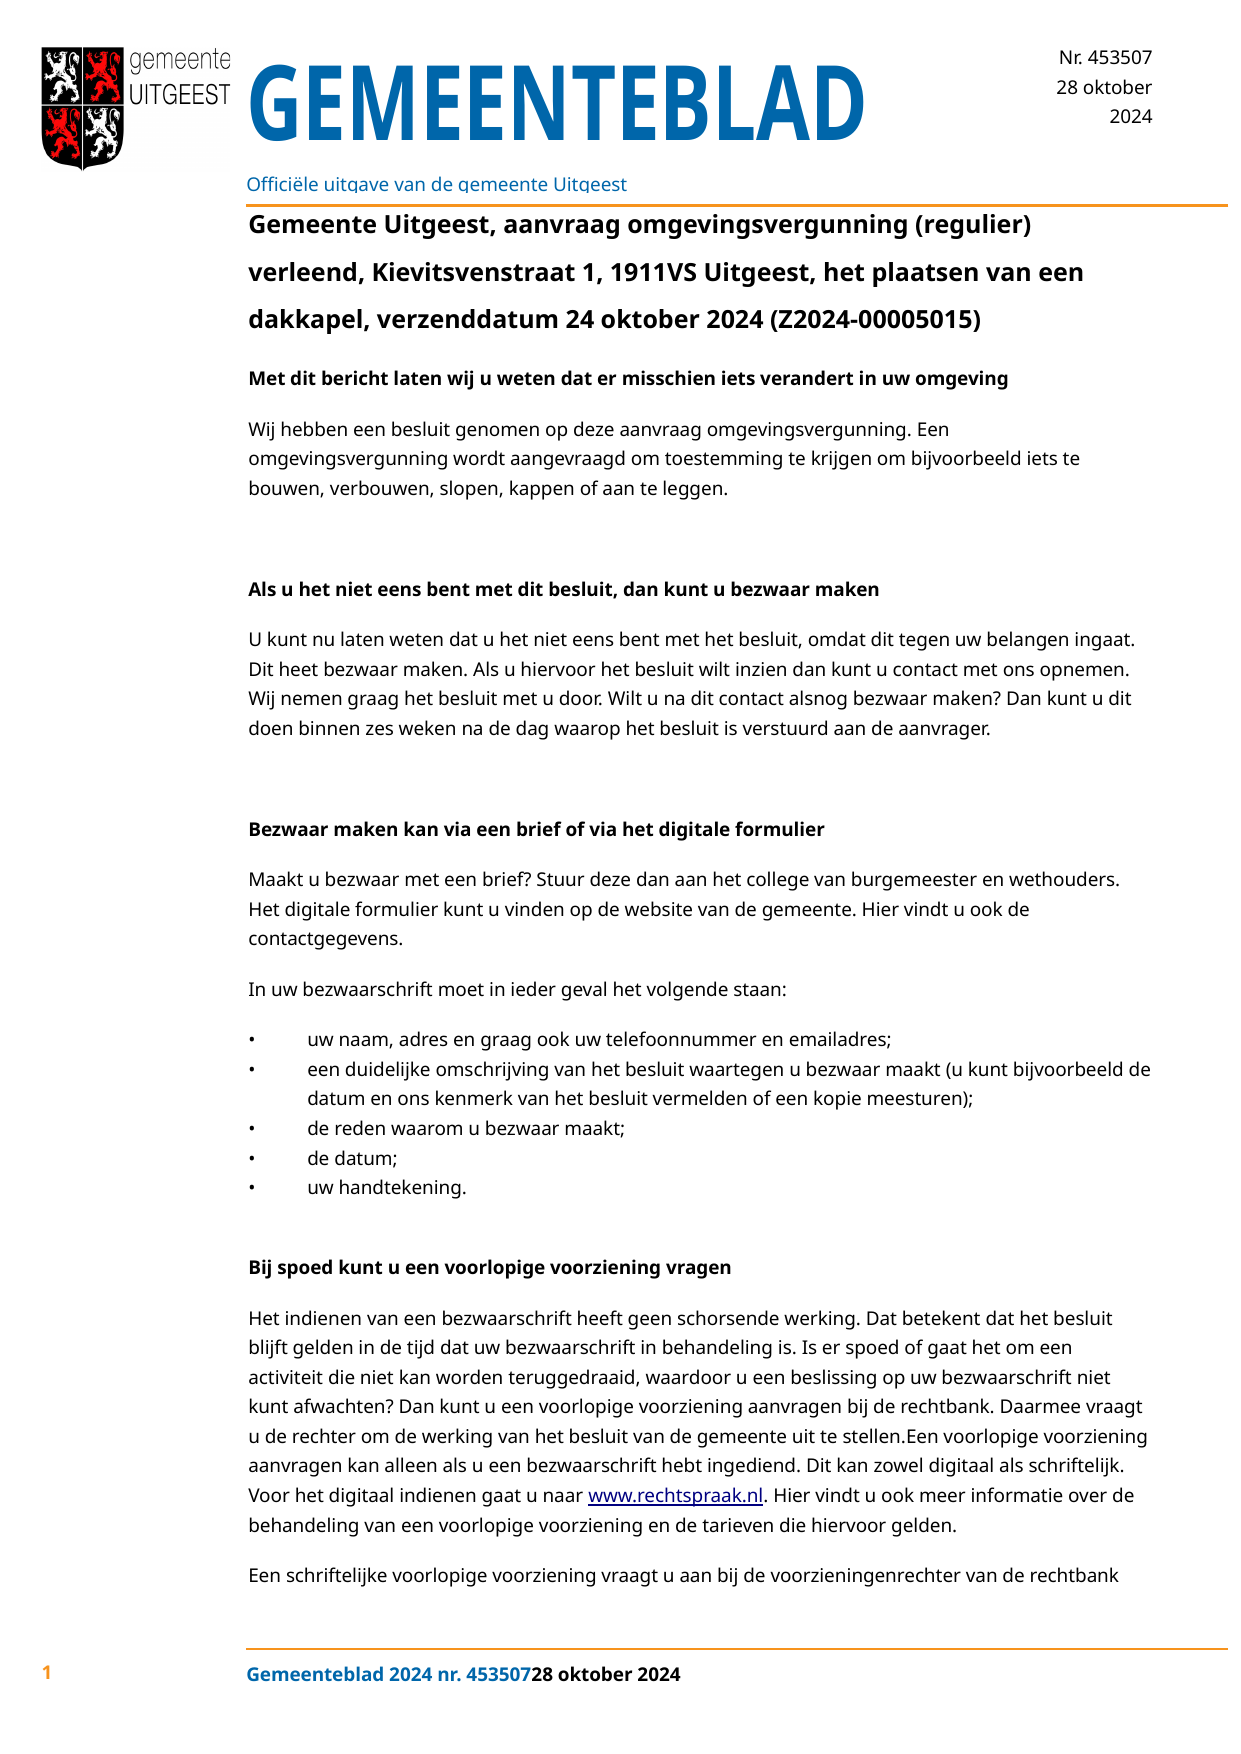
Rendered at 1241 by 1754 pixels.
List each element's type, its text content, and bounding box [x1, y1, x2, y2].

text In uw bezwaarschrift moet in ieder geval het volgende staan: [248, 976, 1152, 1002]
text Als u het niet eens bent met dit besluit, dan kunt u bezwaar maken [248, 576, 1152, 602]
text Bezwaar maken kan via een brief of via het digitale formulier [248, 816, 1152, 842]
text Het indienen van een bezwaarschrift heeft geen schorsende werking. Dat betekent dat het besluit blijft gelden in de tijd dat uw bezwaarschrift in behandeling is. Is er spoed of gaat het om een activiteit die niet kan worden teruggedraaid, waardoor u een beslissing op uw bezwaarschrift niet kunt afwachten? Dan kunt u een voorlopige voorziening aanvragen bij de rechtbank. Daarmee vraagt u de rechter om de werking van het besluit van de gemeente uit te stellen.Een voorlopige voorziening aanvragen kan alleen als u een bezwaarschrift hebt ingediend. Dit kan zowel digitaal als schriftelijk. Voor het digitaal indienen gaat u naar www.rechtspraak.nl. Hier vindt u ook meer informatie over de behandeling van een voorlopige voorziening en de tarieven die hiervoor gelden. [248, 1305, 1152, 1537]
text Wij hebben een besluit genomen op deze aanvraag omgevingsvergunning. Een omgevingsvergunning wordt aangevraagd om toestemming te krijgen om bijvoorbeeld iets te bouwen, verbouwen, slopen, kappen of aan te leggen. [248, 416, 1152, 501]
text U kunt nu laten weten dat u het niet eens bent met het besluit, omdat dit tegen uw belangen ingaat. Dit heet bezwaar maken. Als u hiervoor het besluit wilt inzien dan kunt u contact met ons opnemen. Wij nemen graag het besluit met u door. Wilt u na dit contact alsnog bezwaar maken? Dan kunt u dit doen binnen zes weken na de dag waarop het besluit is verstuurd aan de aanvrager. [248, 626, 1152, 741]
text Gemeente Uitgeest, aanvraag omgevingsvergunning (regulier) verleend, Kievitsvenstraat 1, 1911VS Uitgeest, het plaatsen van een dakkapel, verzenddatum 24 oktober 2024 (Z2024-00005015) [248, 207, 1152, 336]
list uw naam, adres en graag ook uw telefoonnummer en emailadres; [248, 1026, 1152, 1052]
list uw handtekening. [248, 1174, 1152, 1200]
text Een schriftelijke voorlopige voorziening vraagt u aan bij de voorzieningenrechter van de rechtbank [248, 1562, 1152, 1588]
list de reden waarom u bezwaar maakt; [248, 1115, 1152, 1141]
text Bij spoed kunt u een voorlopige voorziening vragen [248, 1254, 1152, 1280]
text Met dit bericht laten wij u weten dat er misschien iets verandert in uw omgeving [248, 366, 1152, 391]
text Maakt u bezwaar met een brief? Stuur deze dan aan het college van burgemeester en wethouders. Het digitale formulier kunt u vinden op de website van de gemeente. Hier vindt u ook de contactgegevens. [248, 866, 1152, 951]
list de datum; [248, 1145, 1152, 1170]
picture [41, 47, 231, 172]
list een duidelijke omschrijving van het besluit waartegen u bezwaar maakt (u kunt bijvoorbeeld de datum en ons kenmerk van het besluit vermelden of een kopie meesturen); [248, 1056, 1152, 1111]
